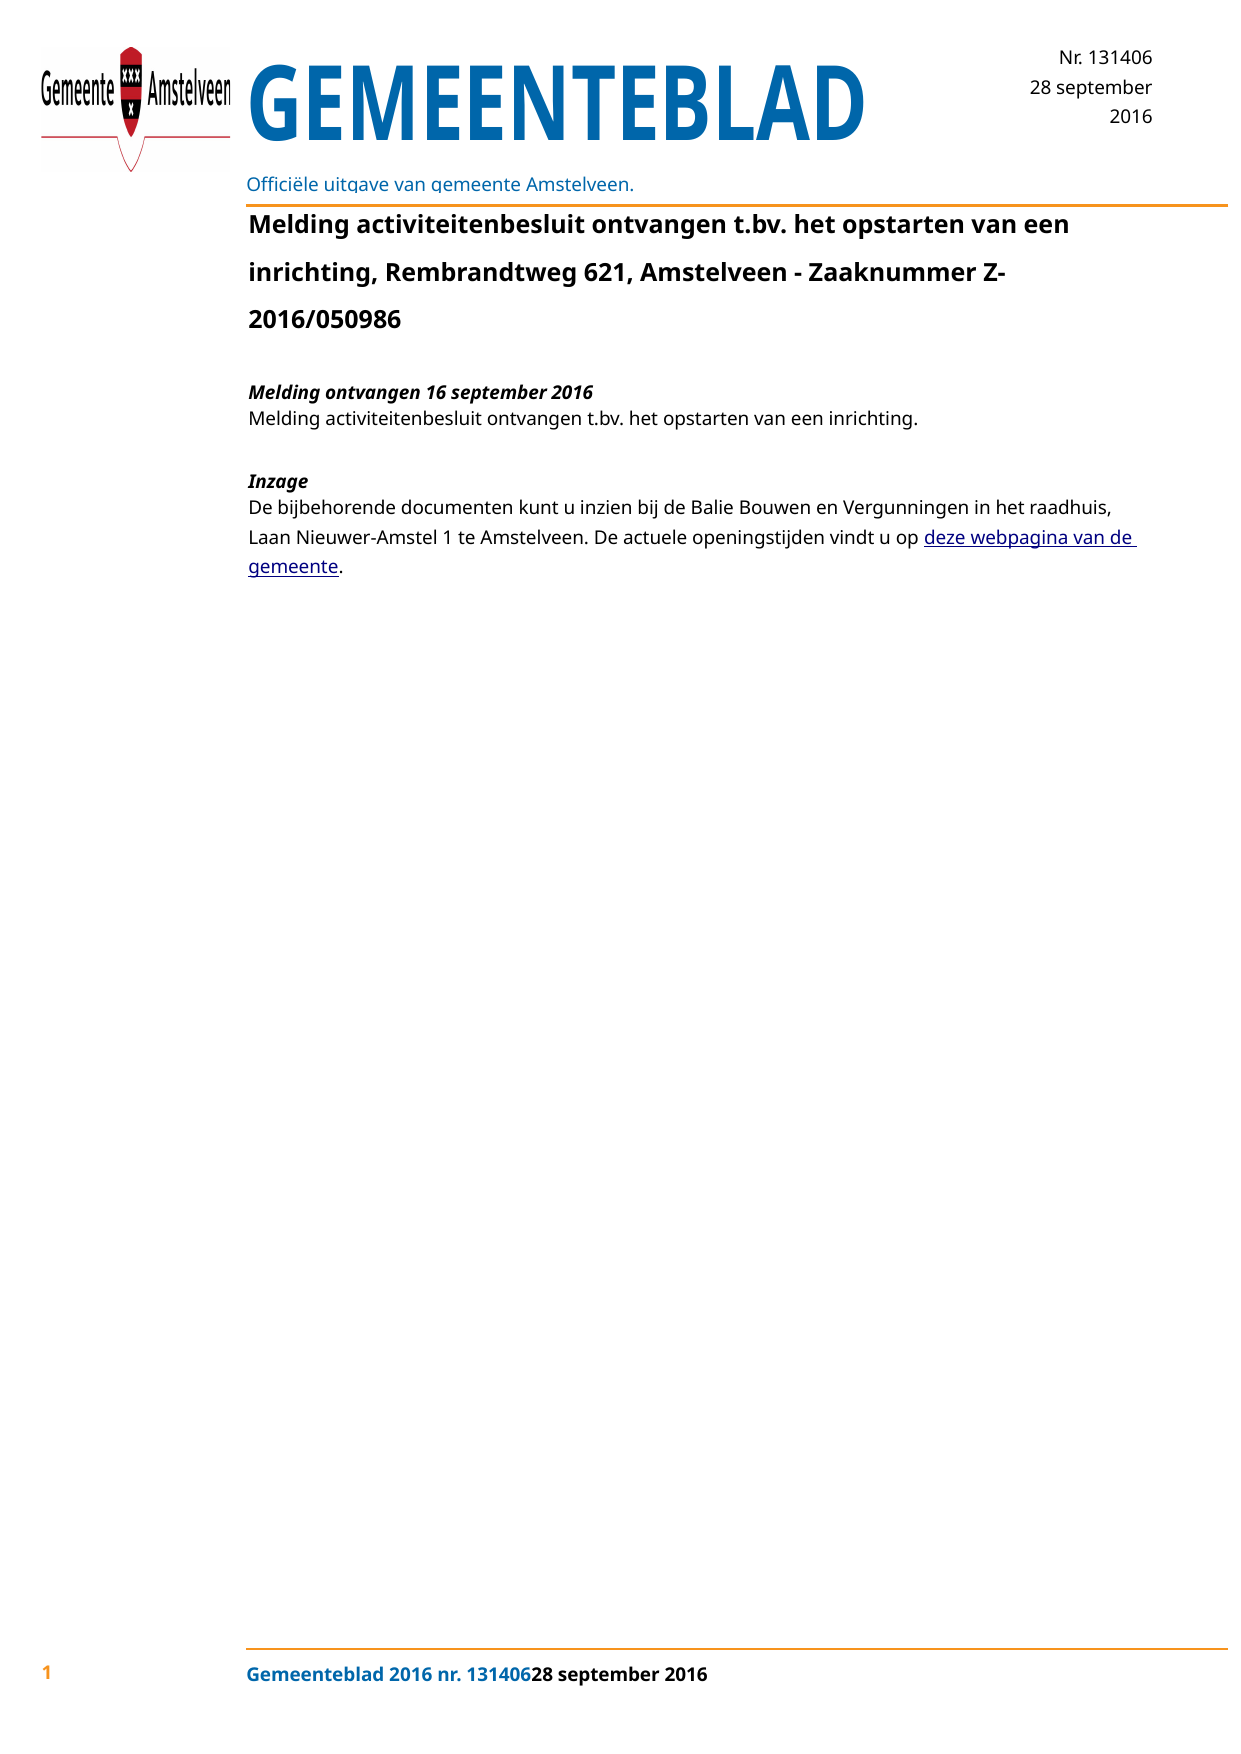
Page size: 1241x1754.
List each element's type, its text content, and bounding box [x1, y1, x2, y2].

text Melding ontvangen 16 september 2016 [248, 379, 1152, 405]
text Melding activiteitenbesluit ontvangen t.bv. het opstarten van een inrichting. [248, 405, 1152, 431]
text Melding activiteitenbesluit ontvangen t.bv. het opstarten van een inrichting, Rembrandtweg 621, Amstelveen - Zaaknummer Z-2016/050986 [248, 207, 1152, 336]
picture [41, 47, 231, 172]
text Inzage [248, 469, 1152, 494]
text De bijbehorende documenten kunt u inzien bij de Balie Bouwen en Vergunningen in het raadhuis, Laan Nieuwer-Amstel 1 te Amstelveen. De actuele openingstijden vindt u op deze webpagina van de gemeente. [248, 494, 1152, 579]
